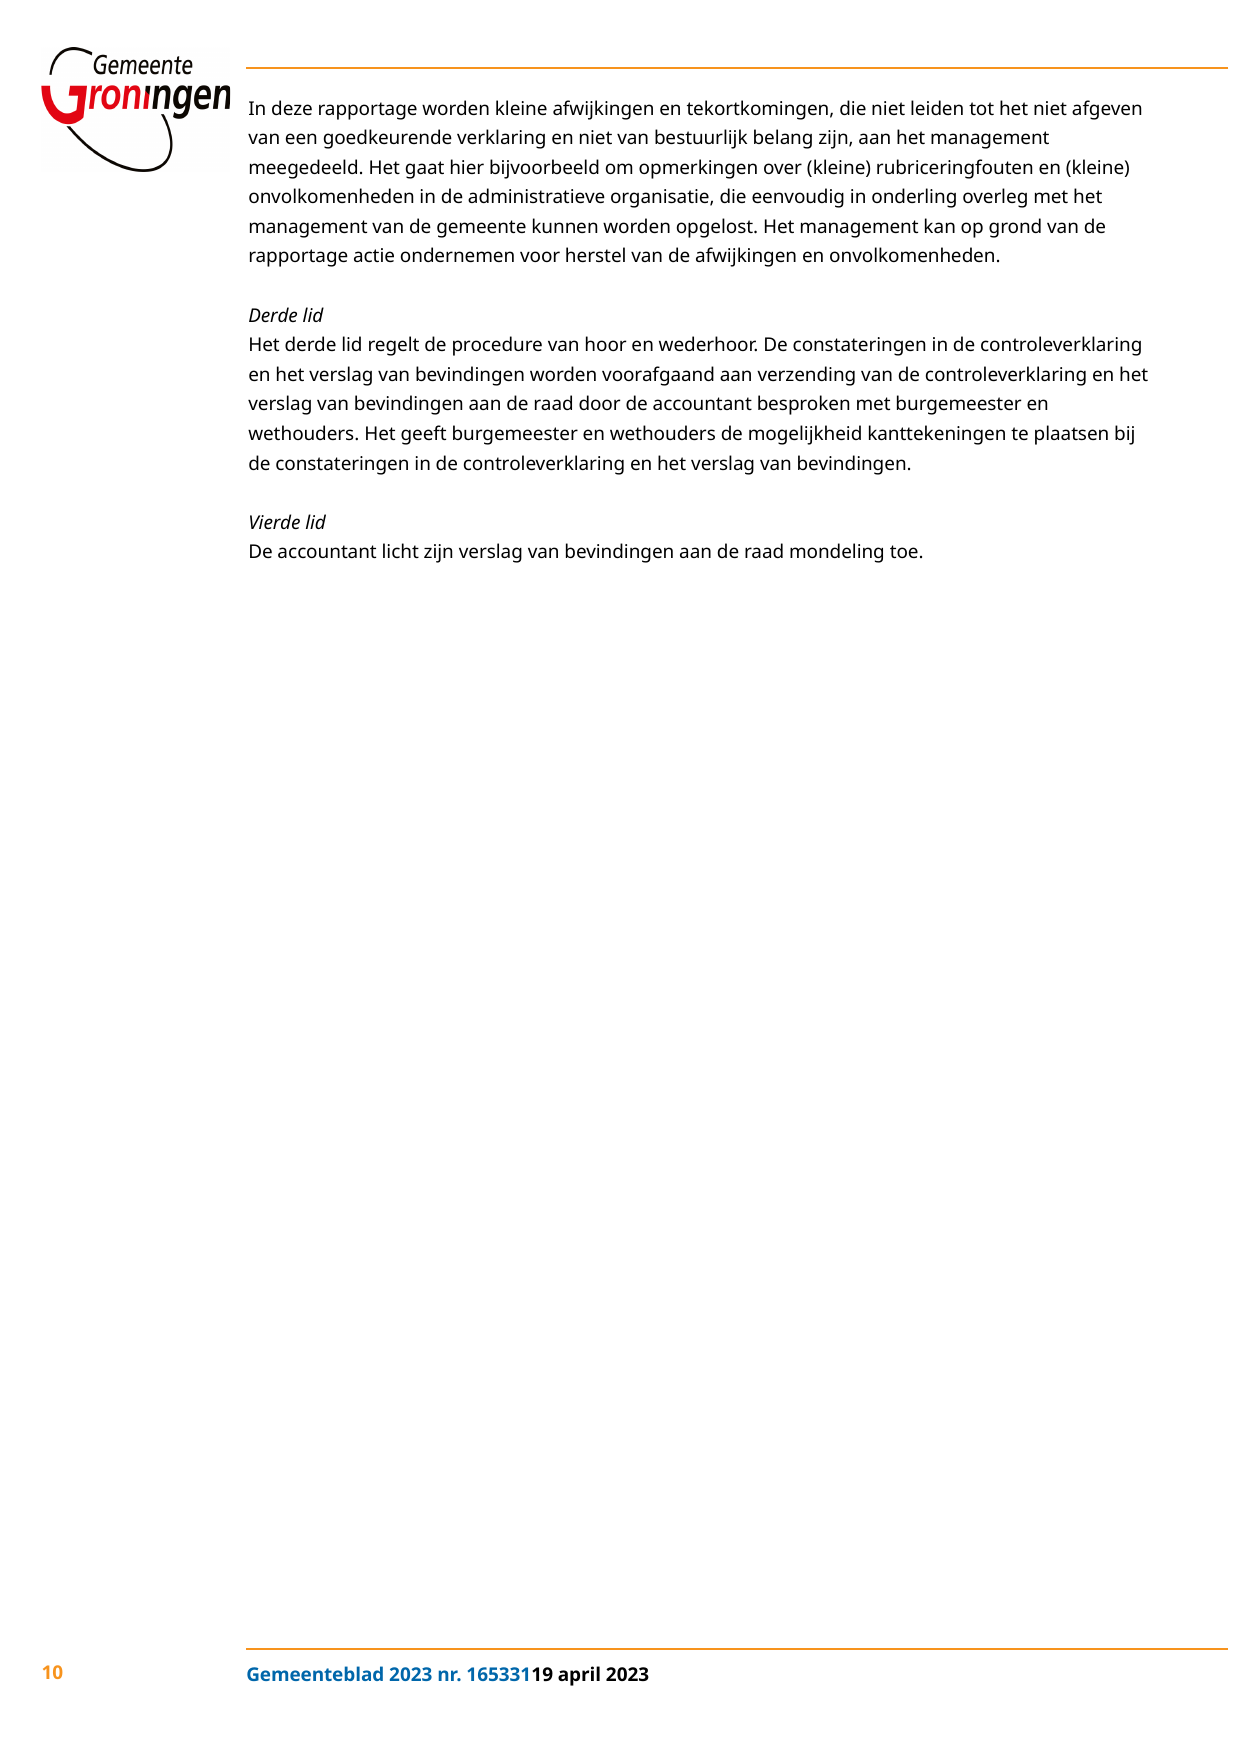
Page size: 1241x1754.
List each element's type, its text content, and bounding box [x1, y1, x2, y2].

text Het derde lid regelt de procedure van hoor en wederhoor. De constateringen in de controleverklaring en het verslag van bevindingen worden voorafgaand aan verzending van de controleverklaring en het verslag van bevindingen aan de raad door de accountant besproken met burgemeester en wethouders. Het geeft burgemeester en wethouders de mogelijkheid kanttekeningen te plaatsen bij de constateringen in de controleverklaring en het verslag van bevindingen. [248, 331, 1152, 476]
text In deze rapportage worden kleine afwijkingen en tekortkomingen, die niet leiden tot het niet afgeven van een goedkeurende verklaring en niet van bestuurlijk belang zijn, aan het management meegedeeld. Het gaat hier bijvoorbeeld om opmerkingen over (kleine) rubriceringfouten en (kleine) onvolkomenheden in de administratieve organisatie, die eenvoudig in onderling overleg met het management van de gemeente kunnen worden opgelost. Het management kan op grond van de rapportage actie ondernemen voor herstel van de afwijkingen en onvolkomenheden. [248, 95, 1152, 268]
text De accountant licht zijn verslag van bevindingen aan de raad mondeling toe. [248, 538, 1152, 564]
text Derde lid [248, 302, 1152, 328]
picture [41, 47, 231, 172]
text Vierde lid [248, 509, 1152, 535]
